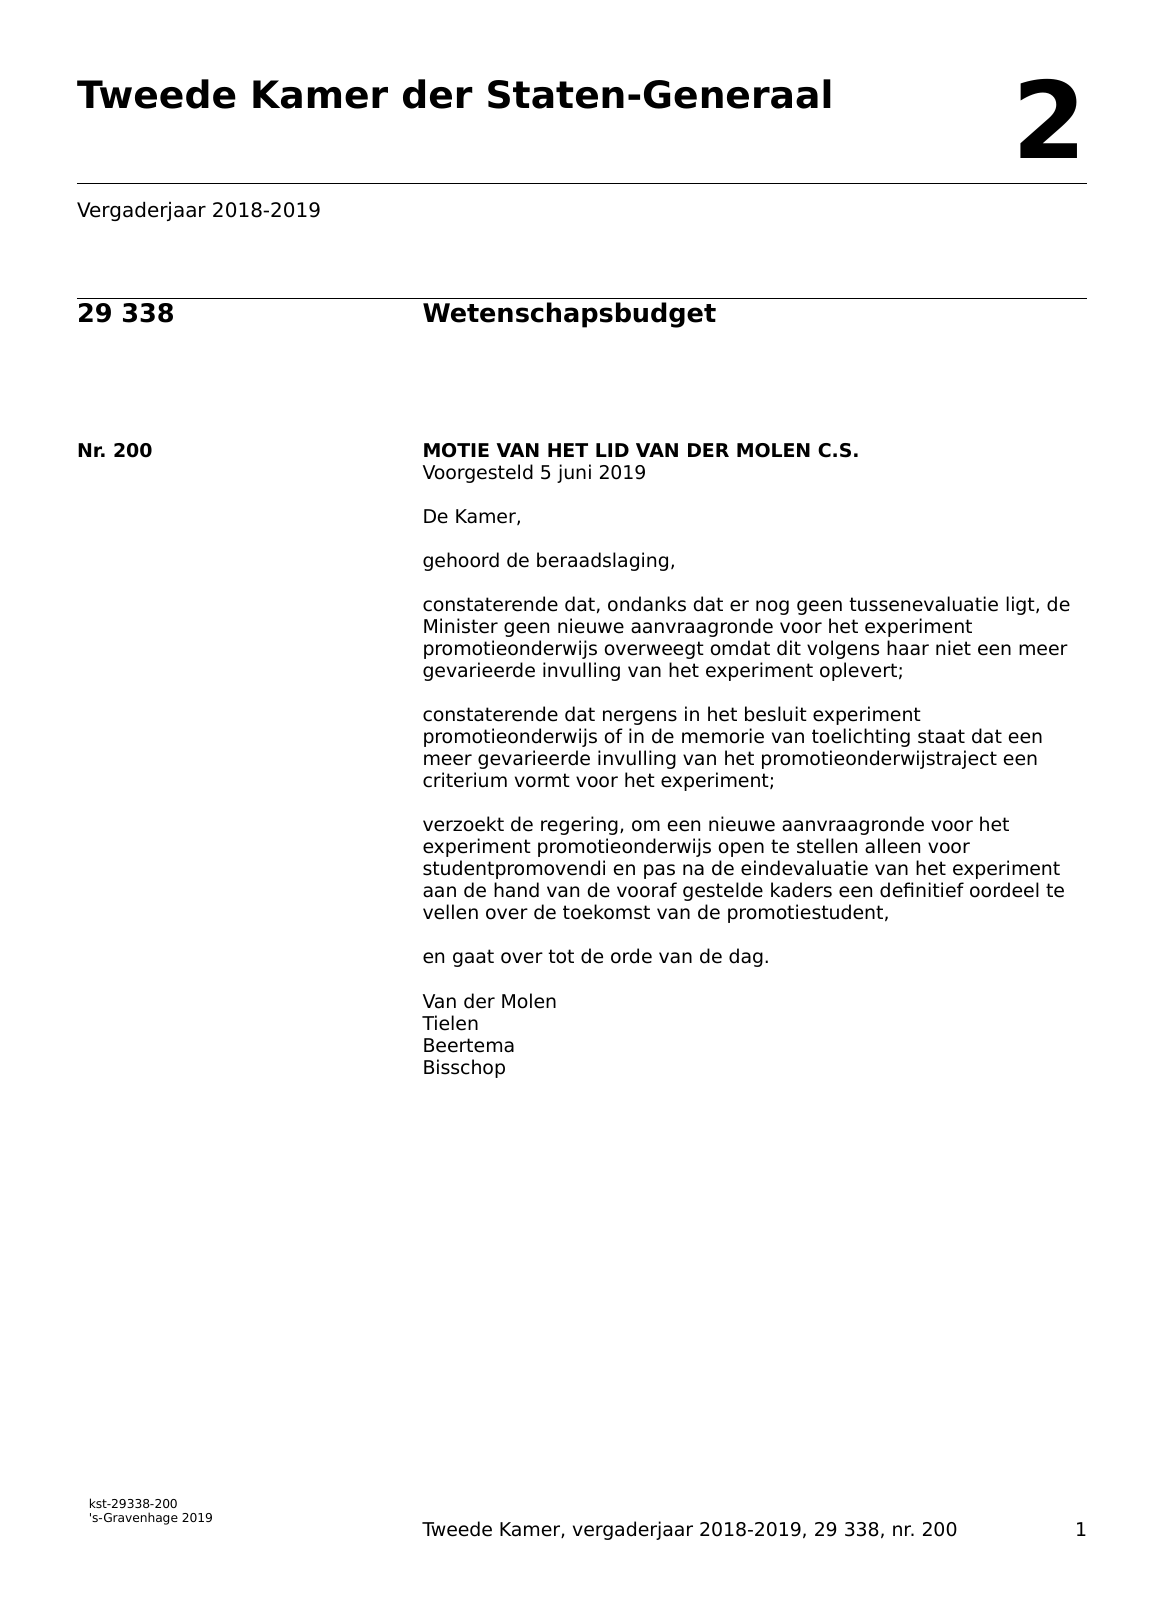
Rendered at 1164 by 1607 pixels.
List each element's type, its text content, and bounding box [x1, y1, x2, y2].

text verzoekt de regering, om een nieuwe aanvraagronde voor het experiment promotieonderwijs open te stellen alleen voor studentpromovendi en pas na de eindevaluatie van het experiment aan de hand van de vooraf gestelde kaders een definitief oordeel te vellen over de toekomst van de promotiestudent, [422, 814, 1087, 924]
table_header 2 [886, 59, 1087, 183]
text constaterende dat nergens in het besluit experiment promotieonderwijs of in de memorie van toelichting staat dat een meer gevarieerde invulling van het promotieonderwijstraject een criterium vormt voor het experiment; [422, 704, 1087, 792]
text en gaat over tot de orde van de dag. [422, 946, 1087, 968]
text 's-Gravenhage 2019 [88, 1511, 323, 1525]
table_cell Vergaderjaar 2018-2019 [77, 184, 1087, 298]
subtitle Nr. 200 MOTIE VAN HET LID VAN DER MOLEN C.S. [77, 440, 1087, 462]
text gehoord de beraadslaging, [422, 550, 1087, 572]
text Voorgesteld 5 juni 2019 [422, 462, 1087, 484]
text Van der Molen [422, 991, 1087, 1013]
text kst-29338-200 [88, 1497, 323, 1511]
text Tielen [422, 1013, 1087, 1034]
text De Kamer, [422, 506, 1087, 528]
text constaterende dat, ondanks dat er nog geen tussenevaluatie ligt, de Minister geen nieuwe aanvraagronde voor het experiment promotieonderwijs overweegt omdat dit volgens haar niet een meer gevarieerde invulling van het experiment oplevert; [422, 594, 1087, 682]
text Bisschop [422, 1057, 1087, 1078]
subtitle 29 338 Wetenschapsbudget [77, 299, 1087, 329]
table_header Tweede Kamer der Staten-Generaal [77, 59, 886, 183]
text Beertema [422, 1034, 1087, 1057]
